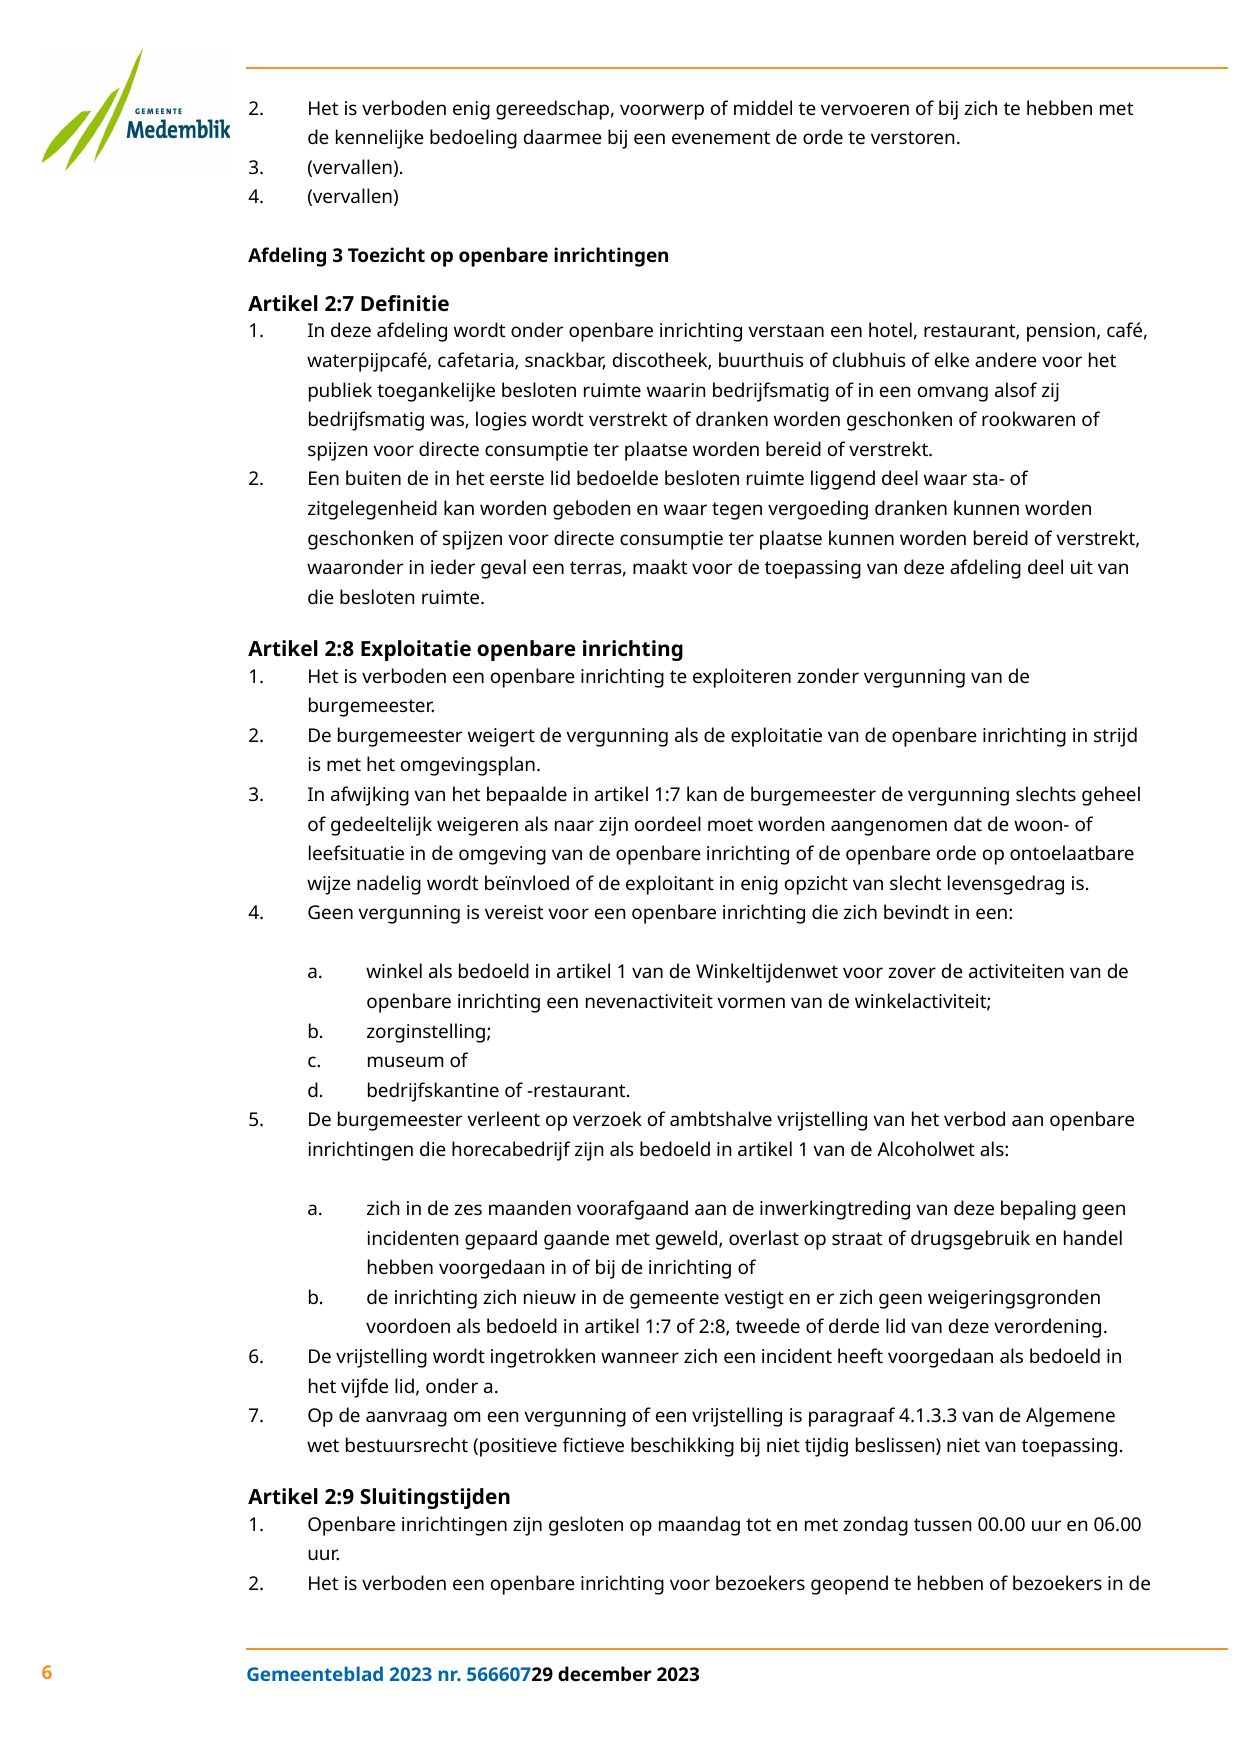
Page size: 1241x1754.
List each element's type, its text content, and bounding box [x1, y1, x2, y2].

list Het is verboden een openbare inrichting te exploiteren zonder vergunning van de burgemeester. [248, 663, 1152, 718]
list Geen vergunning is vereist voor een openbare inrichting die zich bevindt in een: [248, 899, 1152, 925]
list De burgemeester verleent op verzoek of ambtshalve vrijstelling van het verbod aan openbare inrichtingen die horecabedrijf zijn als bedoeld in artikel 1 van de Alcoholwet als: [248, 1107, 1152, 1162]
list Op de aanvraag om een vergunning of een vrijstelling is paragraaf 4.1.3.3 van de Algemene wet bestuursrecht (positieve fictieve beschikking bij niet tijdig beslissen) niet van toepassing. [248, 1402, 1152, 1458]
text Artikel 2:9 Sluitingstijden [248, 1482, 1152, 1511]
list Het is verboden enig gereedschap, voorwerp of middel te vervoeren of bij zich te hebben met de kennelijke bedoeling daarmee bij een evenement de orde te verstoren. [248, 95, 1152, 150]
list winkel als bedoeld in artikel 1 van de Winkeltijdenwet voor zover de activiteiten van de openbare inrichting een nevenactiviteit vormen van de winkelactiviteit; [307, 959, 1152, 1014]
list (vervallen) [248, 183, 1152, 209]
list Het is verboden een openbare inrichting voor bezoekers geopend te hebben of bezoekers in de [248, 1570, 1152, 1596]
list zich in de zes maanden voorafgaand aan de inwerkingtreding van deze bepaling geen incidenten gepaard gaande met geweld, overlast op straat of drugsgebruik en handel hebben voorgedaan in of bij de inrichting of [307, 1195, 1152, 1280]
list De burgemeester weigert de vergunning als de exploitatie van de openbare inrichting in strijd is met het omgevingsplan. [248, 722, 1152, 777]
list De vrijstelling wordt ingetrokken wanneer zich een incident heeft voorgedaan als bedoeld in het vijfde lid, onder a. [248, 1343, 1152, 1398]
list de inrichting zich nieuw in de gemeente vestigt en er zich geen weigeringsgronden voordoen als bedoeld in artikel 1:7 of 2:8, tweede of derde lid van deze verordening. [307, 1284, 1152, 1339]
list Een buiten de in het eerste lid bedoelde besloten ruimte liggend deel waar sta- of zitgelegenheid kan worden geboden en waar tegen vergoeding dranken kunnen worden geschonken of spijzen voor directe consumptie ter plaatse kunnen worden bereid of verstrekt, waaronder in ieder geval een terras, maakt voor de toepassing van deze afdeling deel uit van die besloten ruimte. [248, 466, 1152, 610]
text Artikel 2:8 Exploitatie openbare inrichting [248, 634, 1152, 663]
list (vervallen). [248, 154, 1152, 180]
list bedrijfskantine of -restaurant. [307, 1077, 1152, 1103]
text Afdeling 3 Toezicht op openbare inrichtingen [248, 243, 1152, 268]
list In afwijking van het bepaalde in artikel 1:7 kan de burgemeester de vergunning slechts geheel of gedeeltelijk weigeren als naar zijn oordeel moet worden aangenomen dat de woon- of leefsituatie in de omgeving van de openbare inrichting of de openbare orde op ontoelaatbare wijze nadelig wordt beïnvloed of de exploitant in enig opzicht van slecht levensgedrag is. [248, 781, 1152, 896]
list In deze afdeling wordt onder openbare inrichting verstaan een hotel, restaurant, pension, café, waterpijpcafé, cafetaria, snackbar, discotheek, buurthuis of clubhuis of elke andere voor het publiek toegankelijke besloten ruimte waarin bedrijfsmatig of in een omvang alsof zij bedrijfsmatig was, logies wordt verstrekt of dranken worden geschonken of rookwaren of spijzen voor directe consumptie ter plaatse worden bereid of verstrekt. [248, 318, 1152, 462]
picture [41, 47, 231, 172]
text Artikel 2:7 Definitie [248, 289, 1152, 318]
list Openbare inrichtingen zijn gesloten op maandag tot en met zondag tussen 00.00 uur en 06.00 uur. [248, 1511, 1152, 1566]
list museum of [307, 1047, 1152, 1073]
list zorginstelling; [307, 1018, 1152, 1043]
